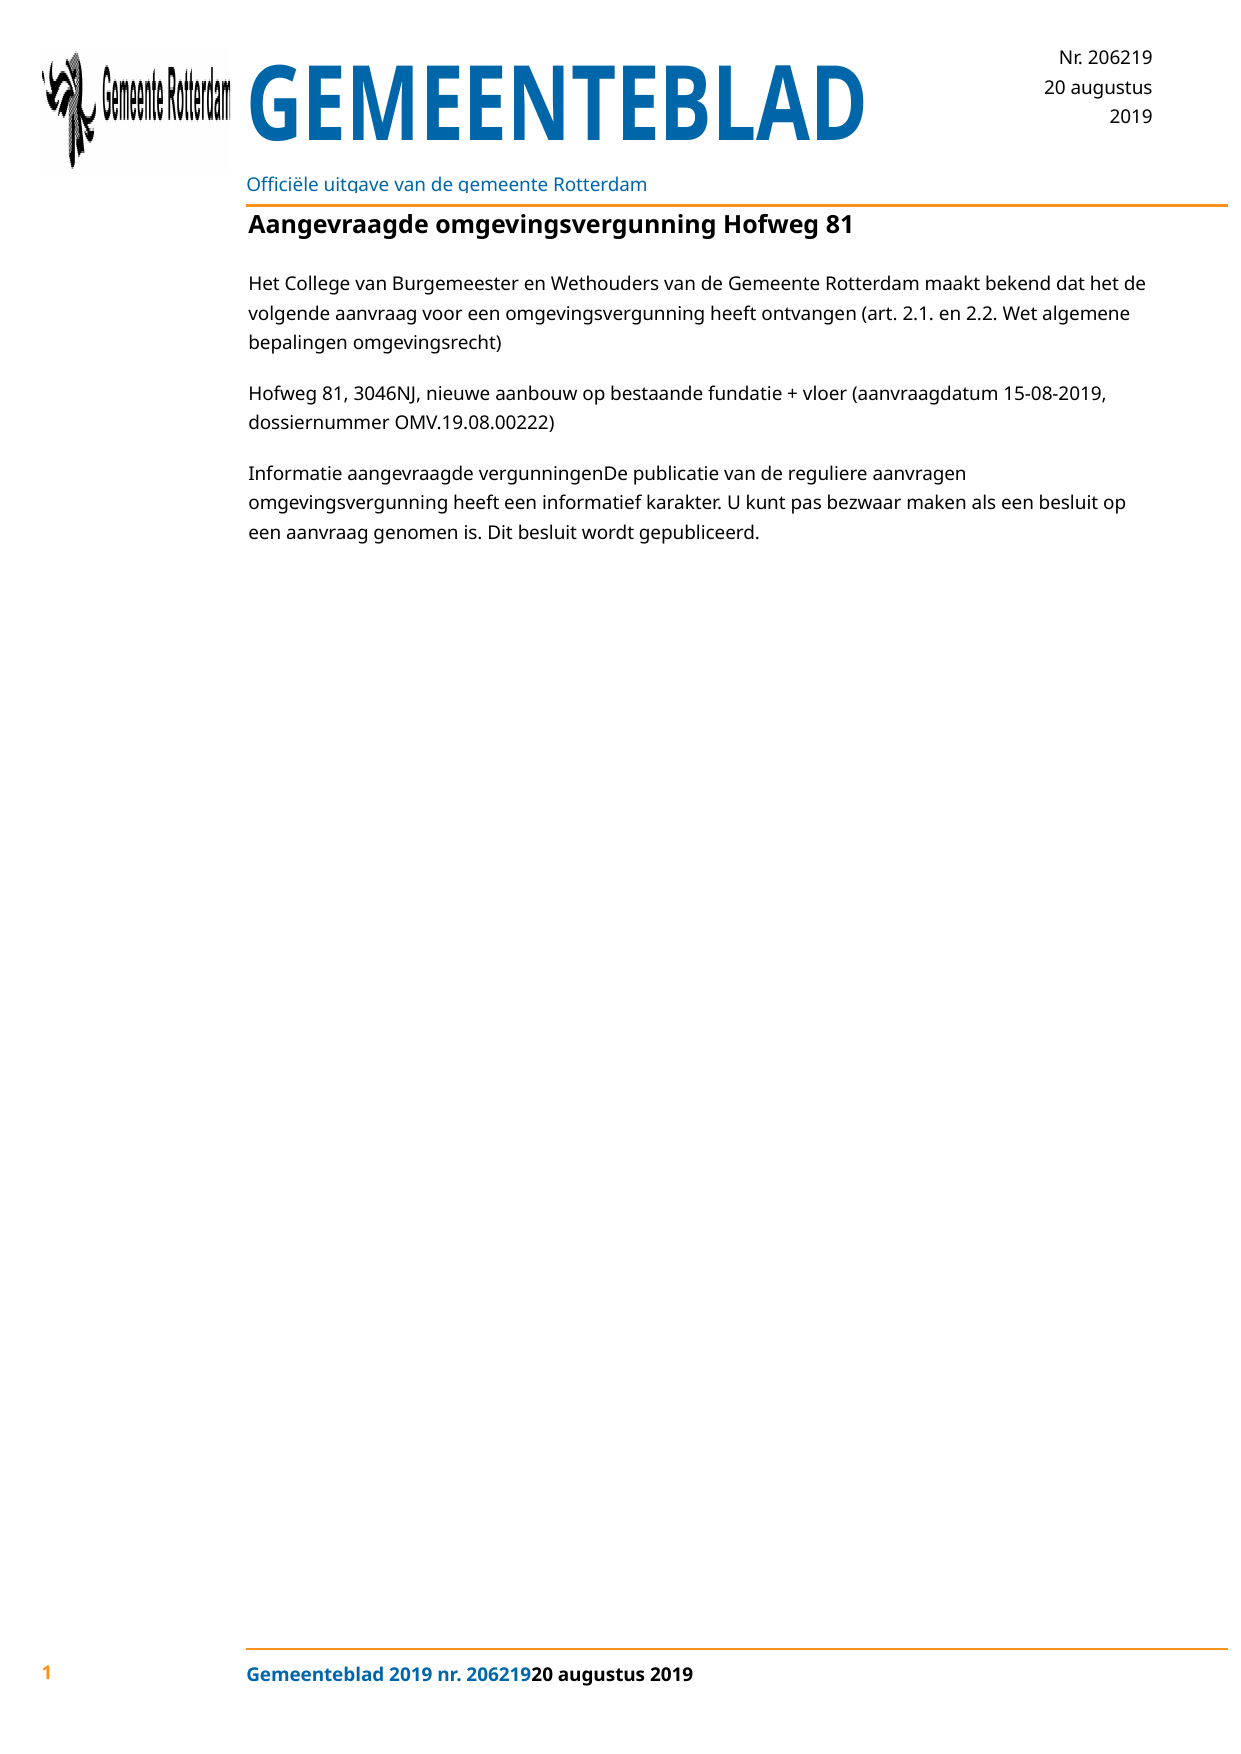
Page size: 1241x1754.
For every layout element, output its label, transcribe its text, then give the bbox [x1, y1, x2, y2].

text Hofweg 81, 3046NJ, nieuwe aanbouw op bestaande fundatie + vloer (aanvraagdatum 15-08-2019, dossiernummer OMV.19.08.00222) [248, 380, 1152, 435]
text Aangevraagde omgevingsvergunning Hofweg 81 [248, 207, 1152, 241]
text Informatie aangevraagde vergunningenDe publicatie van de reguliere aanvragen omgevingsvergunning heeft een informatief karakter. U kunt pas bezwaar maken als een besluit op een aanvraag genomen is. Dit besluit wordt gepubliceerd. [248, 460, 1152, 545]
text Het College van Burgemeester en Wethouders van de Gemeente Rotterdam maakt bekend dat het de volgende aanvraag voor een omgevingsvergunning heeft ontvangen (art. 2.1. en 2.2. Wet algemene bepalingen omgevingsrecht) [248, 270, 1152, 355]
picture [41, 47, 231, 172]
